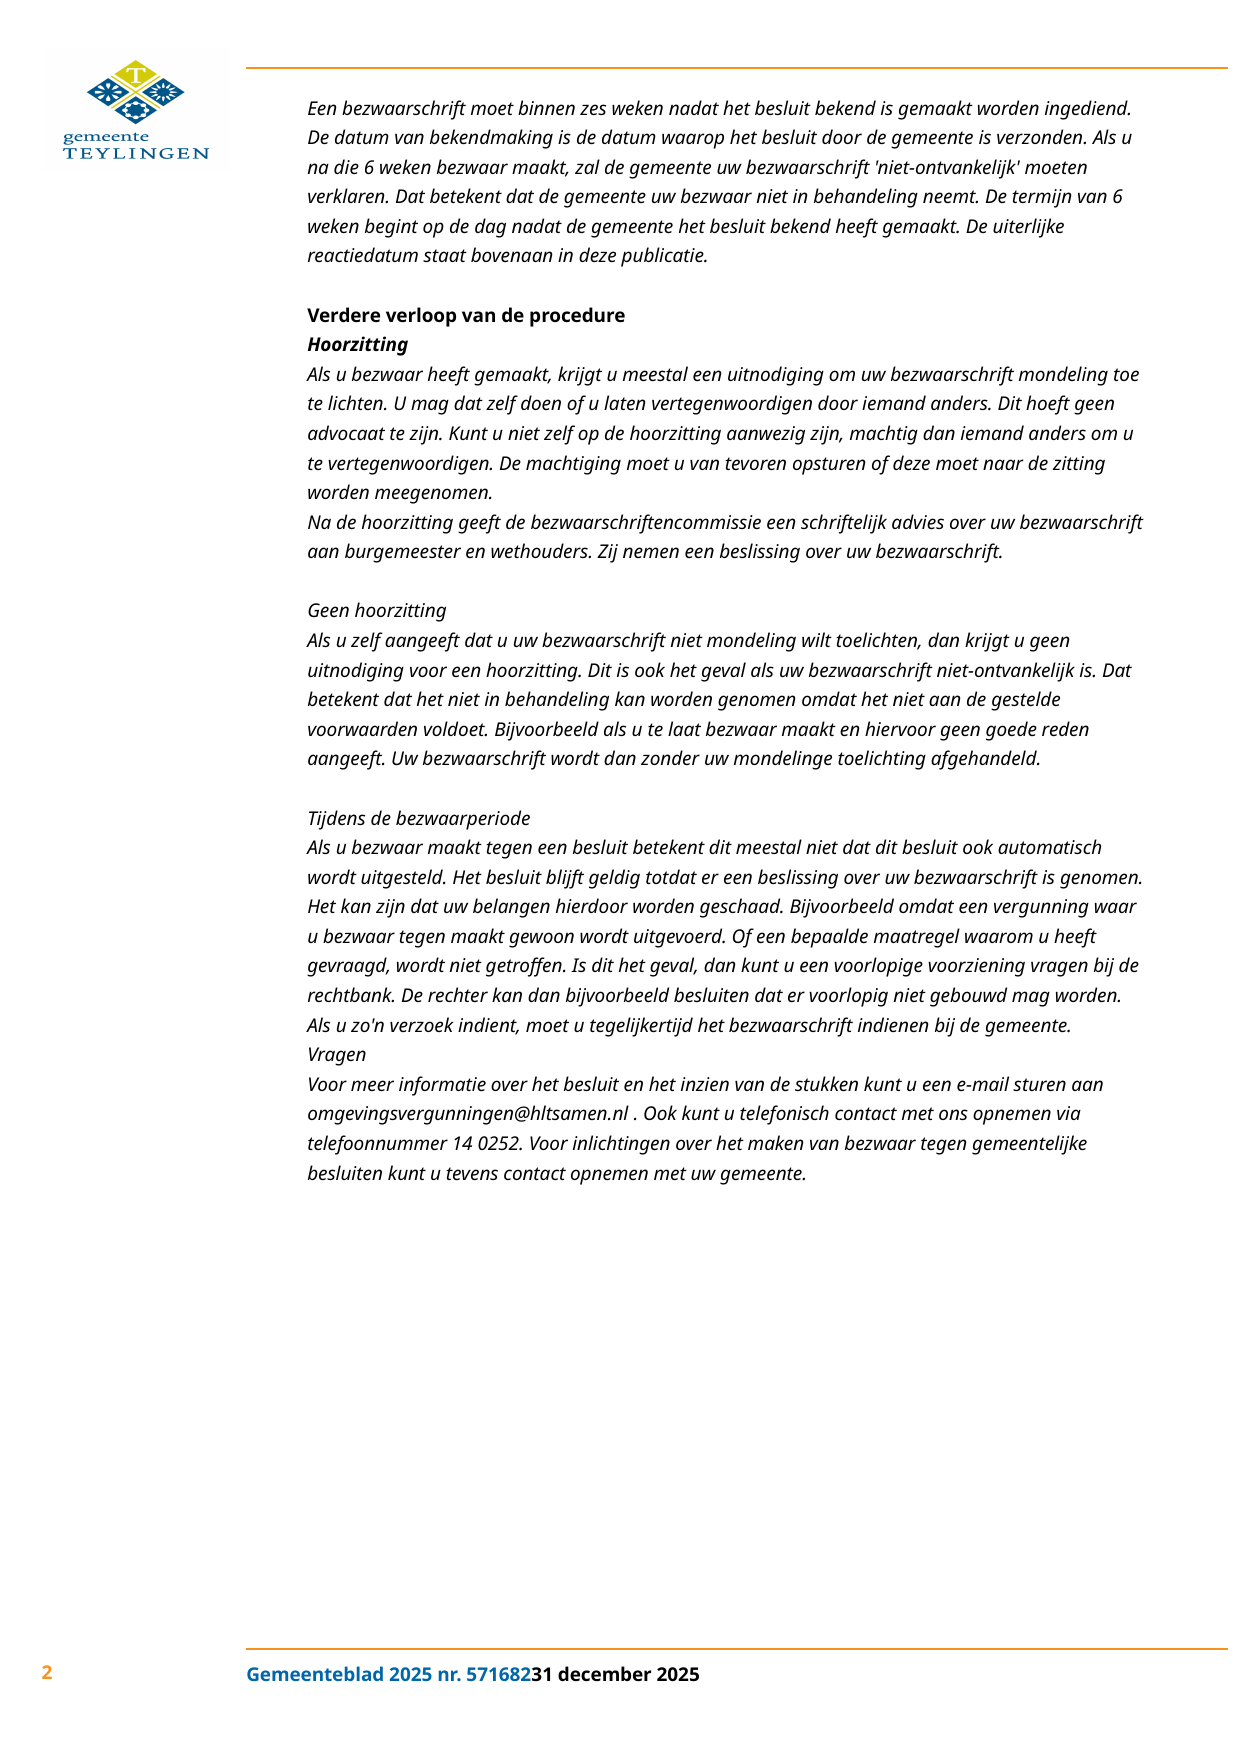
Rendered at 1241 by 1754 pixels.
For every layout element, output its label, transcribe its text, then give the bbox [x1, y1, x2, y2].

list Hoorzitting [248, 331, 1152, 357]
list Als u bezwaar heeft gemaakt, krijgt u meestal een uitnodiging om uw bezwaarschrift mondeling toe te lichten. U mag dat zelf doen of u laten vertegenwoordigen door iemand anders. Dit hoeft geen advocaat te zijn. Kunt u niet zelf op de hoorzitting aanwezig zijn, machtig dan iemand anders om u te vertegenwoordigen. De machtiging moet u van tevoren opsturen of deze moet naar de zitting worden meegenomen. [248, 361, 1152, 505]
list Vragen [248, 1041, 1152, 1067]
list Als u bezwaar maakt tegen een besluit betekent dit meestal niet dat dit besluit ook automatisch wordt uitgesteld. Het besluit blijft geldig totdat er een beslissing over uw bezwaarschrift is genomen. Het kan zijn dat uw belangen hierdoor worden geschaad. Bijvoorbeeld omdat een vergunning waar u bezwaar tegen maakt gewoon wordt uitgevoerd. Of een bepaalde maatregel waarom u heeft gevraagd, wordt niet getroffen. Is dit het geval, dan kunt u een voorlopige voorziening vragen bij de rechtbank. De rechter kan dan bijvoorbeeld besluiten dat er voorlopig niet gebouwd mag worden. Als u zo'n verzoek indient, moet u tegelijkertijd het bezwaarschrift indienen bij de gemeente. [248, 834, 1152, 1038]
list Als u zelf aangeeft dat u uw bezwaarschrift niet mondeling wilt toelichten, dan krijgt u geen uitnodiging voor een hoorzitting. Dit is ook het geval als uw bezwaarschrift niet-ontvankelijk is. Dat betekent dat het niet in behandeling kan worden genomen omdat het niet aan de gestelde voorwaarden voldoet. Bijvoorbeeld als u te laat bezwaar maakt en hiervoor geen goede reden aangeeft. Uw bezwaarschrift wordt dan zonder uw mondelinge toelichting afgehandeld. [248, 627, 1152, 771]
list Voor meer informatie over het besluit en het inzien van de stukken kunt u een e-mail sturen aan omgevingsvergunningen@hltsamen.nl . Ook kunt u telefonisch contact met ons opnemen via telefoonnummer 14 0252. Voor inlichtingen over het maken van bezwaar tegen gemeentelijke besluiten kunt u tevens contact opnemen met uw gemeente. [248, 1071, 1152, 1186]
list Na de hoorzitting geeft de bezwaarschriftencommissie een schriftelijk advies over uw bezwaarschrift aan burgemeester en wethouders. Zij nemen een beslissing over uw bezwaarschrift. [248, 509, 1152, 564]
picture [41, 47, 231, 172]
list Verdere verloop van de procedure [248, 302, 1152, 328]
list Geen hoorzitting [248, 598, 1152, 623]
list Een bezwaarschrift moet binnen zes weken nadat het besluit bekend is gemaakt worden ingediend. De datum van bekendmaking is de datum waarop het besluit door de gemeente is verzonden. Als u na die 6 weken bezwaar maakt, zal de gemeente uw bezwaarschrift 'niet-ontvankelijk' moeten verklaren. Dat betekent dat de gemeente uw bezwaar niet in behandeling neemt. De termijn van 6 weken begint op de dag nadat de gemeente het besluit bekend heeft gemaakt. De uiterlijke reactiedatum staat bovenaan in deze publicatie. [248, 95, 1152, 268]
list Tijdens de bezwaarperiode [248, 805, 1152, 831]
